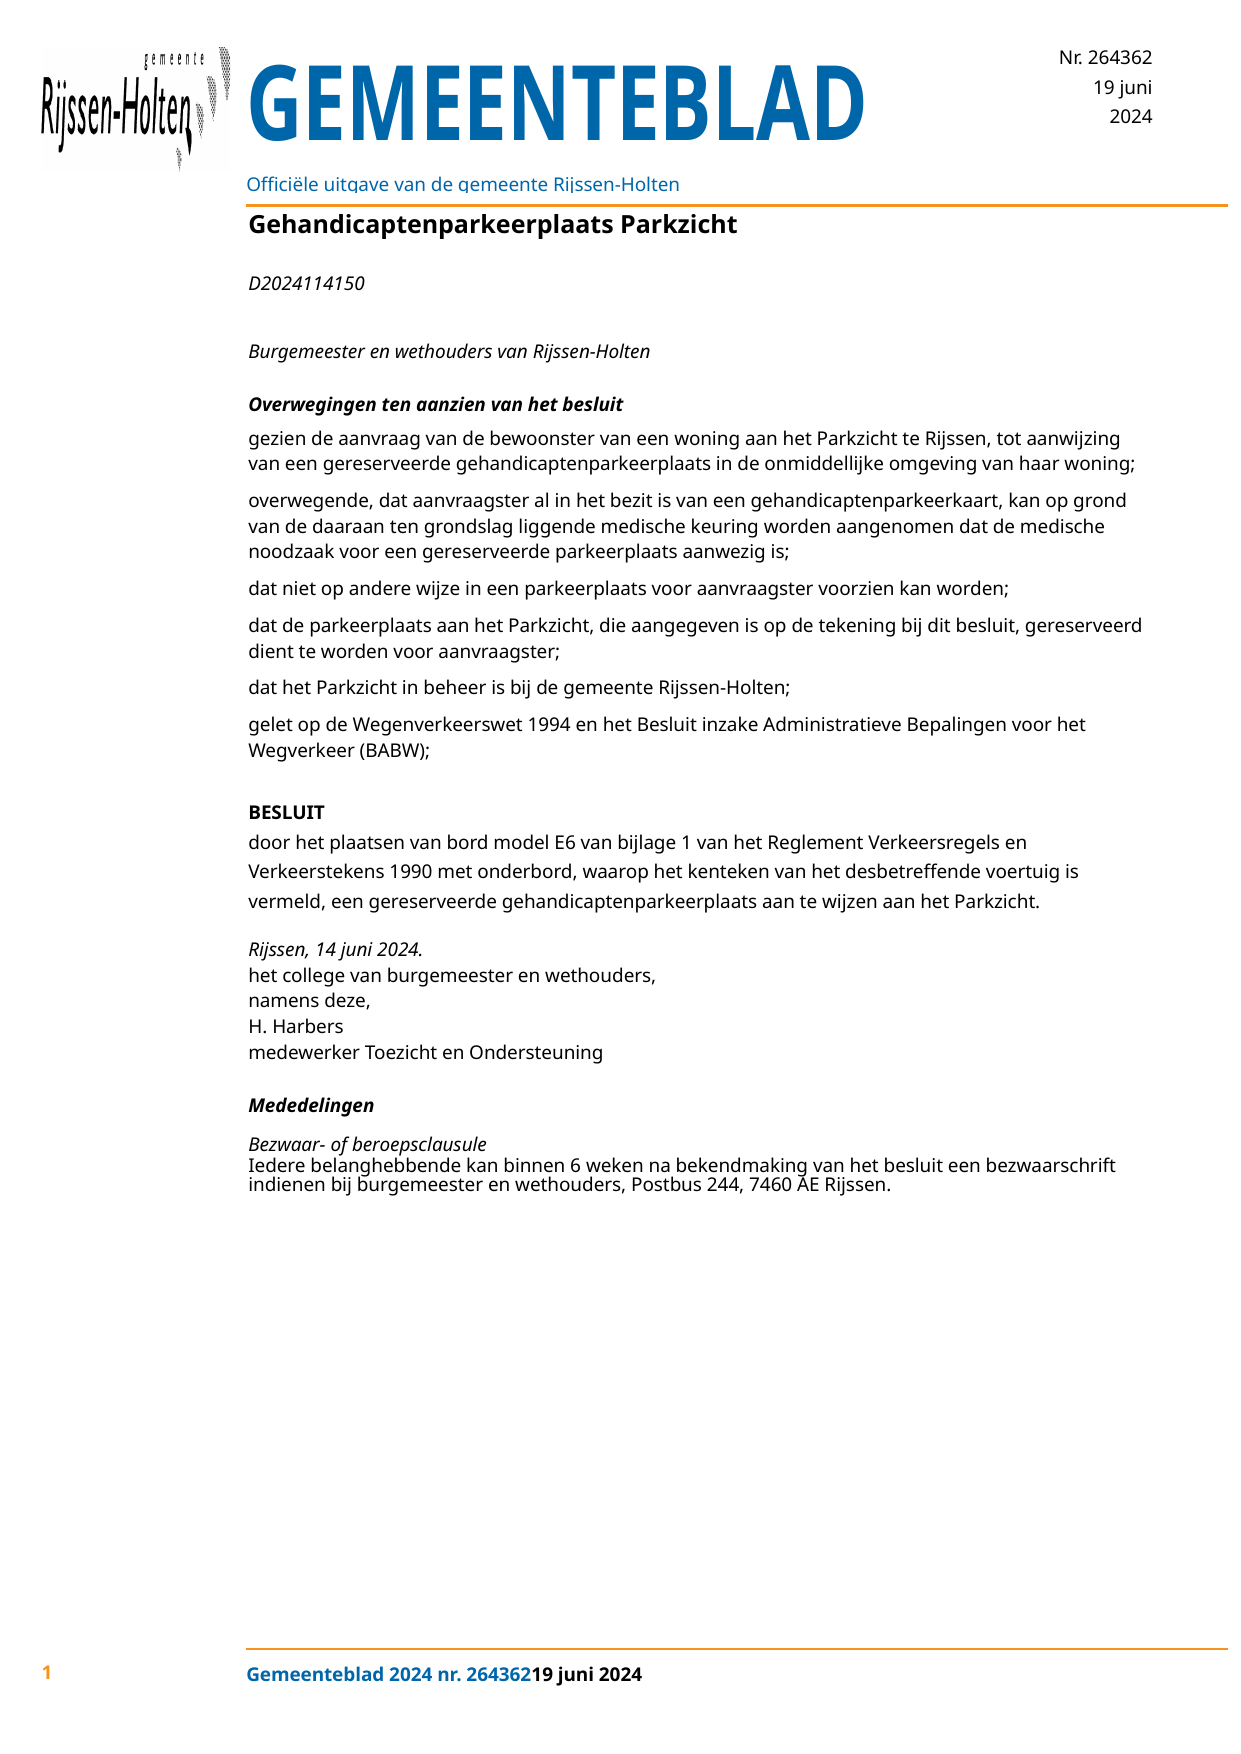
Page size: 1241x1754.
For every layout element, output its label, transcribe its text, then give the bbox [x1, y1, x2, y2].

text dat niet op andere wijze in een parkeerplaats voor aanvraagster voorzien kan worden; [248, 575, 1152, 601]
text namens deze, [248, 988, 1152, 1013]
text Bezwaar- of beroepsclausule [248, 1131, 1152, 1157]
text Iedere belanghebbende kan binnen 6 weken na bekendmaking van het besluit een bezwaarschrift indienen bij burgemeester en wethouders, Postbus 244, 7460 AE Rijssen. [248, 1157, 1152, 1196]
text door het plaatsen van bord model E6 van bijlage 1 van het Reglement Verkeersregels en Verkeerstekens 1990 met onderbord, waarop het kenteken van het desbetreffende voertuig is vermeld, een gereserveerde gehandicaptenparkeerplaats aan te wijzen aan het Parkzicht. [248, 829, 1152, 914]
text dat de parkeerplaats aan het Parkzicht, die aangegeven is op de tekening bij dit besluit, gereserveerd dient te worden voor aanvraagster; [248, 612, 1152, 663]
text Burgemeester en wethouders van Rijssen-Holten [248, 338, 1152, 364]
text Rijssen, 14 juni 2024. [248, 936, 1152, 962]
text D2024114150 [248, 270, 1152, 296]
text medewerker Toezicht en Ondersteuning [248, 1039, 1152, 1065]
text BESLUIT [248, 799, 1152, 825]
text gezien de aanvraag van de bewoonster van een woning aan het Parkzicht te Rijssen, tot aanwijzing van een gereserveerde gehandicaptenparkeerplaats in de onmiddellijke omgeving van haar woning; [248, 425, 1152, 476]
text Mededelingen [248, 1092, 1152, 1118]
text overwegende, dat aanvraagster al in het bezit is van een gehandicaptenparkeerkaart, kan op grond van de daaraan ten grondslag liggende medische keuring worden aangenomen dat de medische noodzaak voor een gereserveerde parkeerplaats aanwezig is; [248, 487, 1152, 564]
picture [41, 47, 231, 172]
text Overwegingen ten aanzien van het besluit [248, 391, 1152, 417]
text dat het Parkzicht in beheer is bij de gemeente Rijssen-Holten; [248, 674, 1152, 700]
text H. Harbers [248, 1013, 1152, 1039]
text gelet op de Wegenverkeerswet 1994 en het Besluit inzake Administratieve Bepalingen voor het Wegverkeer (BABW); [248, 711, 1152, 763]
text Gehandicaptenparkeerplaats Parkzicht [248, 207, 1152, 241]
text het college van burgemeester en wethouders, [248, 962, 1152, 988]
